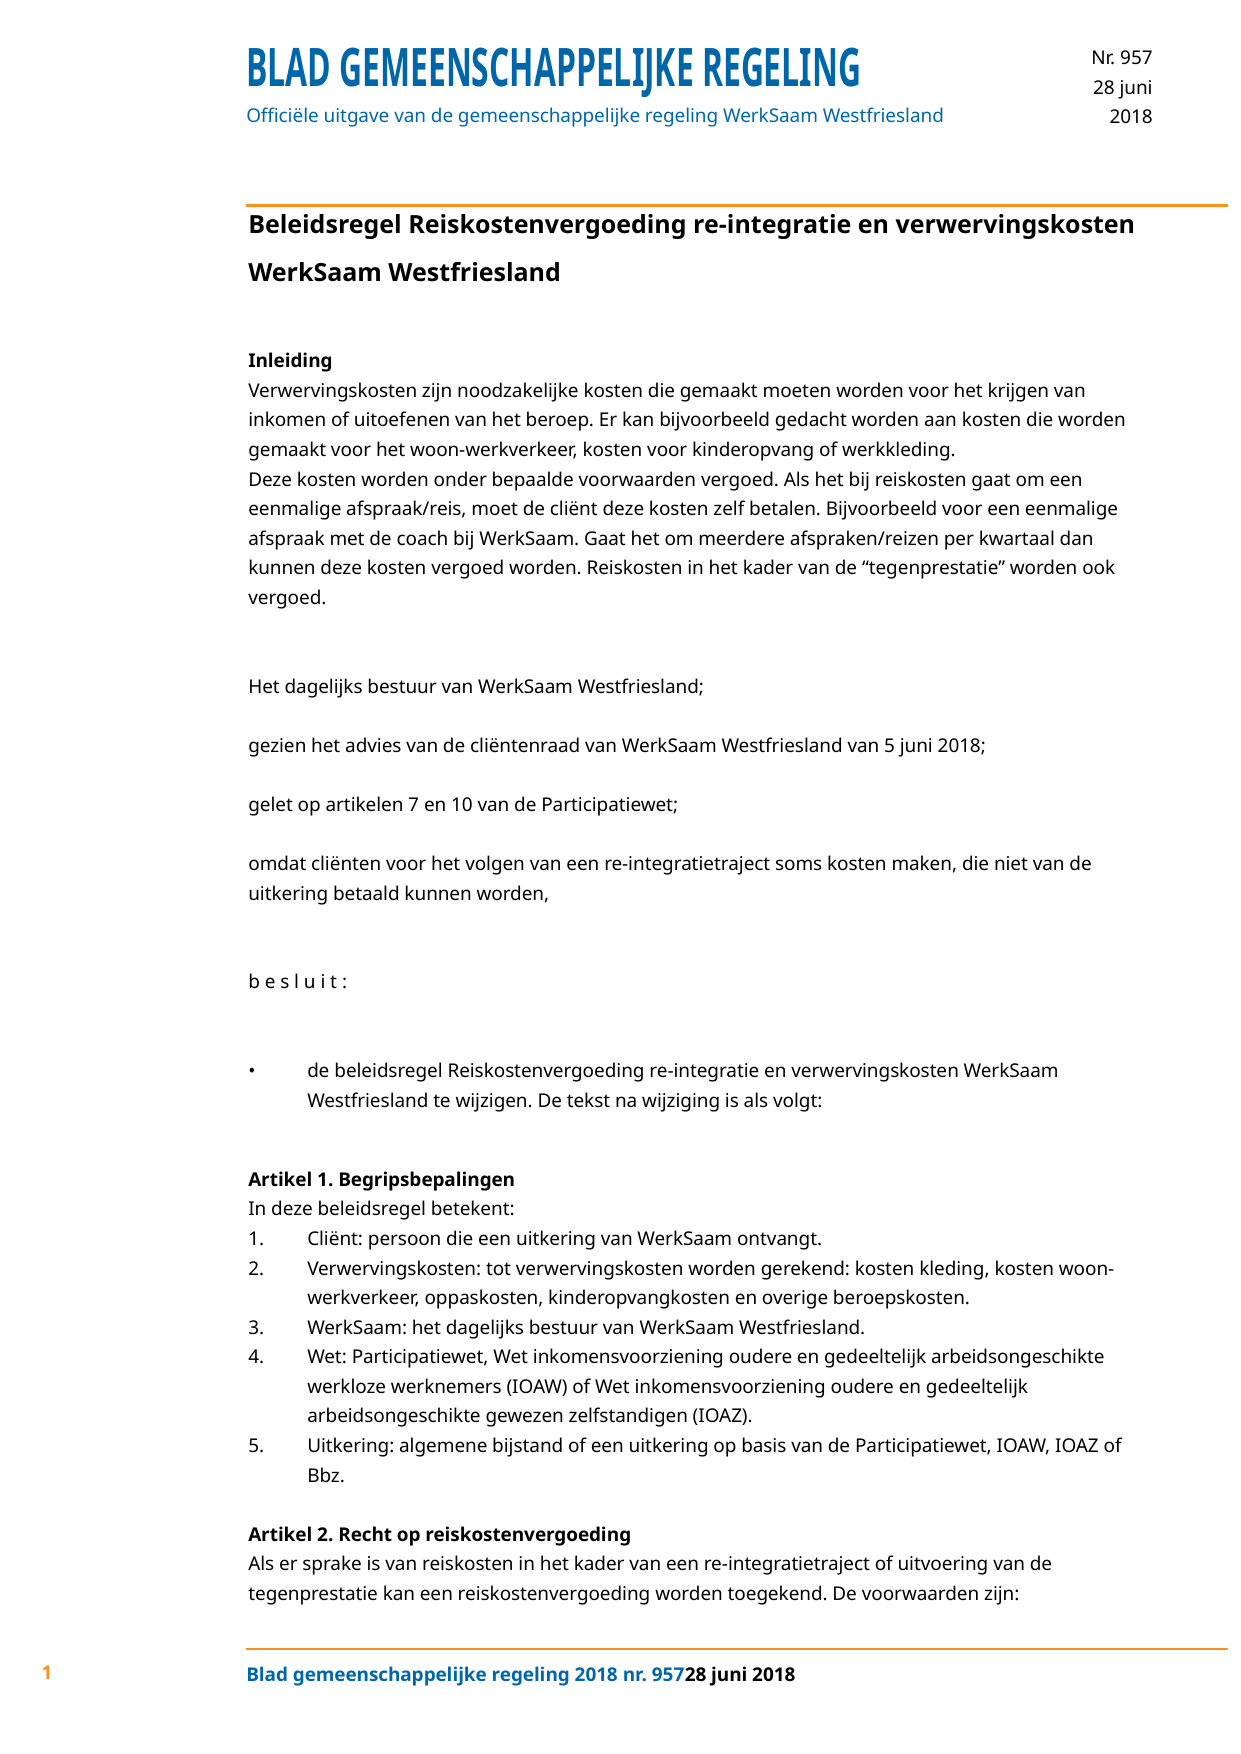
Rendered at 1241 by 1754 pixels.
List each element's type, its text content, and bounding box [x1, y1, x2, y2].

picture [41, 47, 231, 172]
list Cliënt: persoon die een uitkering van WerkSaam ontvangt. [248, 1225, 1152, 1251]
list Uitkering: algemene bijstand of een uitkering op basis van de Participatiewet, IOAW, IOAZ of Bbz. [248, 1432, 1152, 1487]
text In deze beleidsregel betekent: [248, 1196, 1152, 1221]
text Artikel 2. Recht op reiskostenvergoeding [248, 1521, 1152, 1547]
list Wet: Participatiewet, Wet inkomensvoorziening oudere en gedeeltelijk arbeidsongeschikte werkloze werknemers (IOAW) of Wet inkomensvoorziening oudere en gedeeltelijk arbeidsongeschikte gewezen zelfstandigen (IOAZ). [248, 1343, 1152, 1428]
list de beleidsregel Reiskostenvergoeding re-integratie en verwervingskosten WerkSaam Westfriesland te wijzigen. De tekst na wijziging is als volgt: [248, 1057, 1152, 1113]
text gelet op artikelen 7 en 10 van de Participatiewet; [248, 791, 1152, 817]
text omdat cliënten voor het volgen van een re-integratietraject soms kosten maken, die niet van de uitkering betaald kunnen worden, [248, 850, 1152, 906]
list WerkSaam: het dagelijks bestuur van WerkSaam Westfriesland. [248, 1314, 1152, 1339]
text Verwervingskosten zijn noodzakelijke kosten die gemaakt moeten worden voor het krijgen van inkomen of uitoefenen van het beroep. Er kan bijvoorbeeld gedacht worden aan kosten die worden gemaakt voor het woon-werkverkeer, kosten voor kinderopvang of werkkleding. [248, 377, 1152, 462]
text Deze kosten worden onder bepaalde voorwaarden vergoed. Als het bij reiskosten gaat om een eenmalige afspraak/reis, moet de cliënt deze kosten zelf betalen. Bijvoorbeeld voor een eenmalige afspraak met de coach bij WerkSaam. Gaat het om meerdere afspraken/reizen per kwartaal dan kunnen deze kosten vergoed worden. Reiskosten in het kader van de “tegenprestatie” worden ook vergoed. [248, 466, 1152, 610]
text Artikel 1. Begripsbepalingen [248, 1166, 1152, 1192]
text gezien het advies van de cliëntenraad van WerkSaam Westfriesland van 5 juni 2018; [248, 732, 1152, 758]
text b e s l u i t : [248, 969, 1152, 994]
text Inleiding [248, 347, 1152, 373]
text Beleidsregel Reiskostenvergoeding re-integratie en verwervingskosten WerkSaam Westfriesland [248, 207, 1152, 288]
text Als er sprake is van reiskosten in het kader van een re-integratietraject of uitvoering van de tegenprestatie kan een reiskostenvergoeding worden toegekend. De voorwaarden zijn: [248, 1551, 1152, 1606]
list Verwervingskosten: tot verwervingskosten worden gerekend: kosten kleding, kosten woon-werkverkeer, oppaskosten, kinderopvangkosten en overige beroepskosten. [248, 1255, 1152, 1310]
text Het dagelijks bestuur van WerkSaam Westfriesland; [248, 673, 1152, 699]
